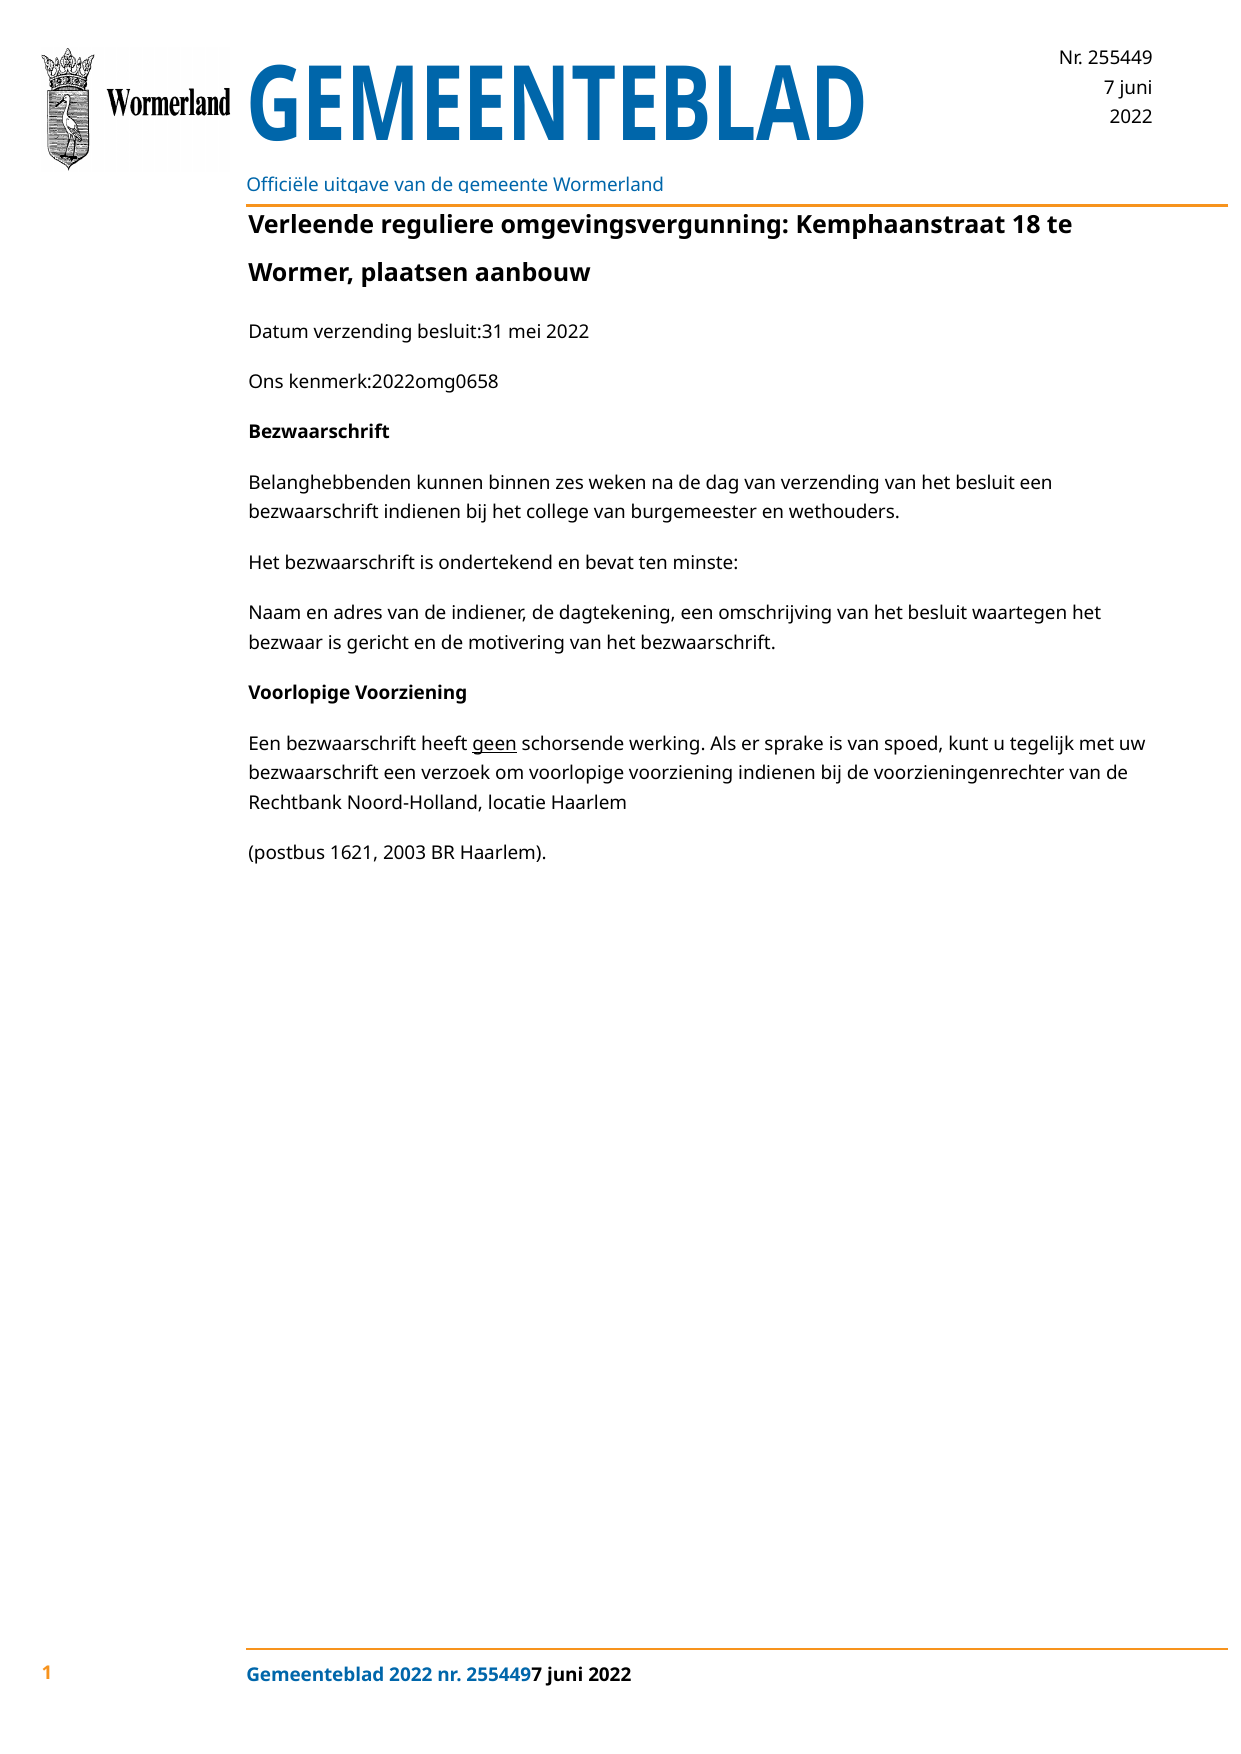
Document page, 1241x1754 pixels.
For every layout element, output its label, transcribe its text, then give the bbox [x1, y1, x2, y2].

text Belanghebbenden kunnen binnen zes weken na de dag van verzending van het besluit een bezwaarschrift indienen bij het college van burgemeester en wethouders. [248, 469, 1152, 524]
text Naam en adres van de indiener, de dagtekening, een omschrijving van het besluit waartegen het bezwaar is gericht en de motivering van het bezwaarschrift. [248, 599, 1152, 655]
text Een bezwaarschrift heeft geen schorsende werking. Als er sprake is van spoed, kunt u tegelijk met uw bezwaarschrift een verzoek om voorlopige voorziening indienen bij de voorzieningenrechter van de Rechtbank Noord-Holland, locatie Haarlem [248, 730, 1152, 815]
text Datum verzending besluit:31 mei 2022 [248, 318, 1152, 344]
text Ons kenmerk:2022omg0658 [248, 368, 1152, 394]
text Voorlopige Voorziening [248, 679, 1152, 705]
text Verleende reguliere omgevingsvergunning: Kemphaanstraat 18 te Wormer, plaatsen aanbouw [248, 207, 1152, 288]
text Het bezwaarschrift is ondertekend en bevat ten minste: [248, 549, 1152, 575]
picture [41, 47, 231, 172]
text (postbus 1621, 2003 BR Haarlem). [248, 839, 1152, 865]
text Bezwaarschrift [248, 419, 1152, 444]
